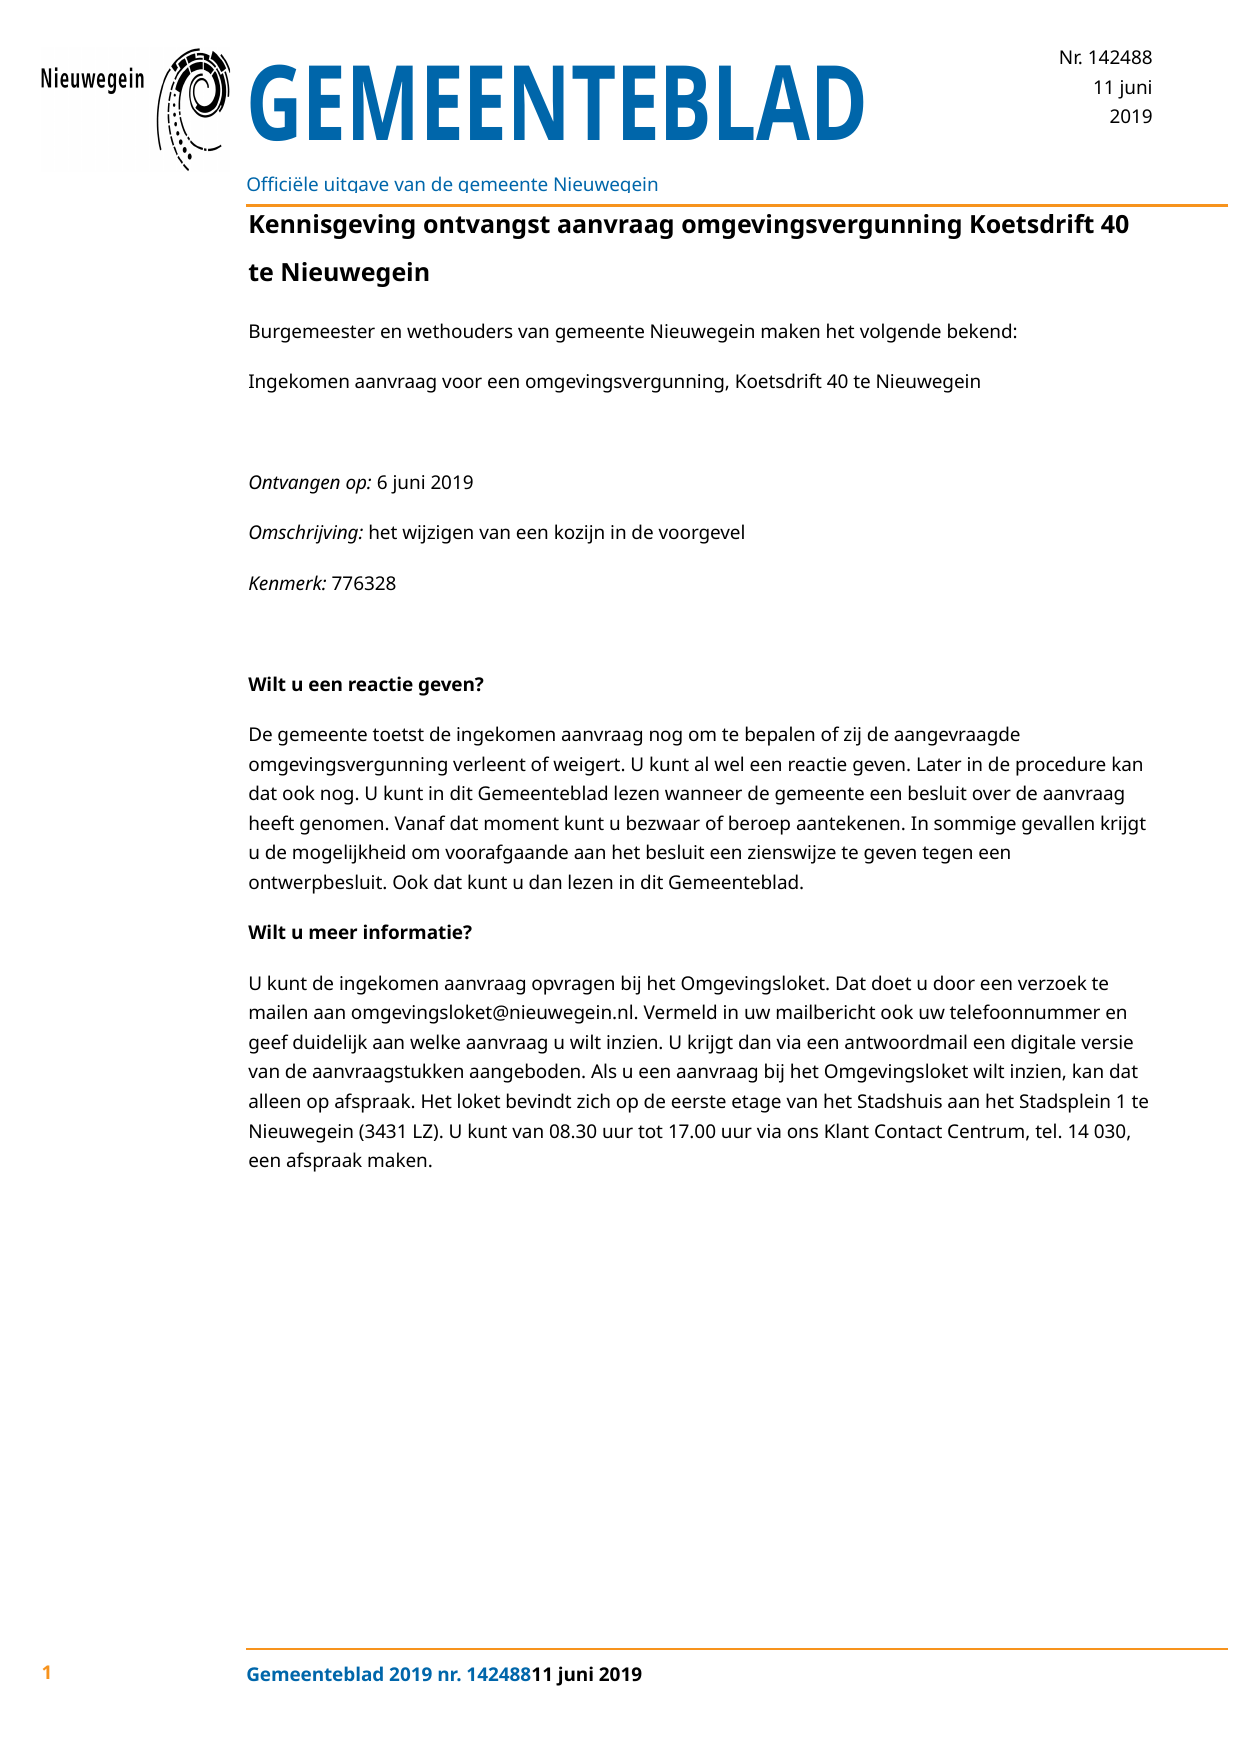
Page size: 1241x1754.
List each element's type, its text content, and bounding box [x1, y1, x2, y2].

text Omschrijving: het wijzigen van een kozijn in de voorgevel [248, 519, 1152, 545]
text Wilt u een reactie geven? [248, 671, 1152, 697]
text Ontvangen op: 6 juni 2019 [248, 469, 1152, 495]
text Kenmerk: 776328 [248, 570, 1152, 596]
text U kunt de ingekomen aanvraag opvragen bij het Omgevingsloket. Dat doet u door een verzoek te mailen aan omgevingsloket@nieuwegein.nl. Vermeld in uw mailbericht ook uw telefoonnummer en geef duidelijk aan welke aanvraag u wilt inzien. U krijgt dan via een antwoordmail een digitale versie van de aanvraagstukken aangeboden. Als u een aanvraag bij het Omgevingsloket wilt inzien, kan dat alleen op afspraak. Het loket bevindt zich op de eerste etage van het Stadshuis aan het Stadsplein 1 te Nieuwegein (3431 LZ). U kunt van 08.30 uur tot 17.00 uur via ons Klant Contact Centrum, tel. 14 030, een afspraak maken. [248, 970, 1152, 1173]
text Burgemeester en wethouders van gemeente Nieuwegein maken het volgende bekend: [248, 318, 1152, 344]
text Ingekomen aanvraag voor een omgevingsvergunning, Koetsdrift 40 te Nieuwegein [248, 368, 1152, 394]
picture [41, 47, 231, 172]
text Kennisgeving ontvangst aanvraag omgevingsvergunning Koetsdrift 40 te Nieuwegein [248, 207, 1152, 288]
text De gemeente toetst de ingekomen aanvraag nog om te bepalen of zij de aangevraagde omgevingsvergunning verleent of weigert. U kunt al wel een reactie geven. Later in de procedure kan dat ook nog. U kunt in dit Gemeenteblad lezen wanneer de gemeente een besluit over de aanvraag heeft genomen. Vanaf dat moment kunt u bezwaar of beroep aantekenen. In sommige gevallen krijgt u de mogelijkheid om voorafgaande aan het besluit een zienswijze te geven tegen een ontwerpbesluit. Ook dat kunt u dan lezen in dit Gemeenteblad. [248, 721, 1152, 895]
text Wilt u meer informatie? [248, 919, 1152, 945]
